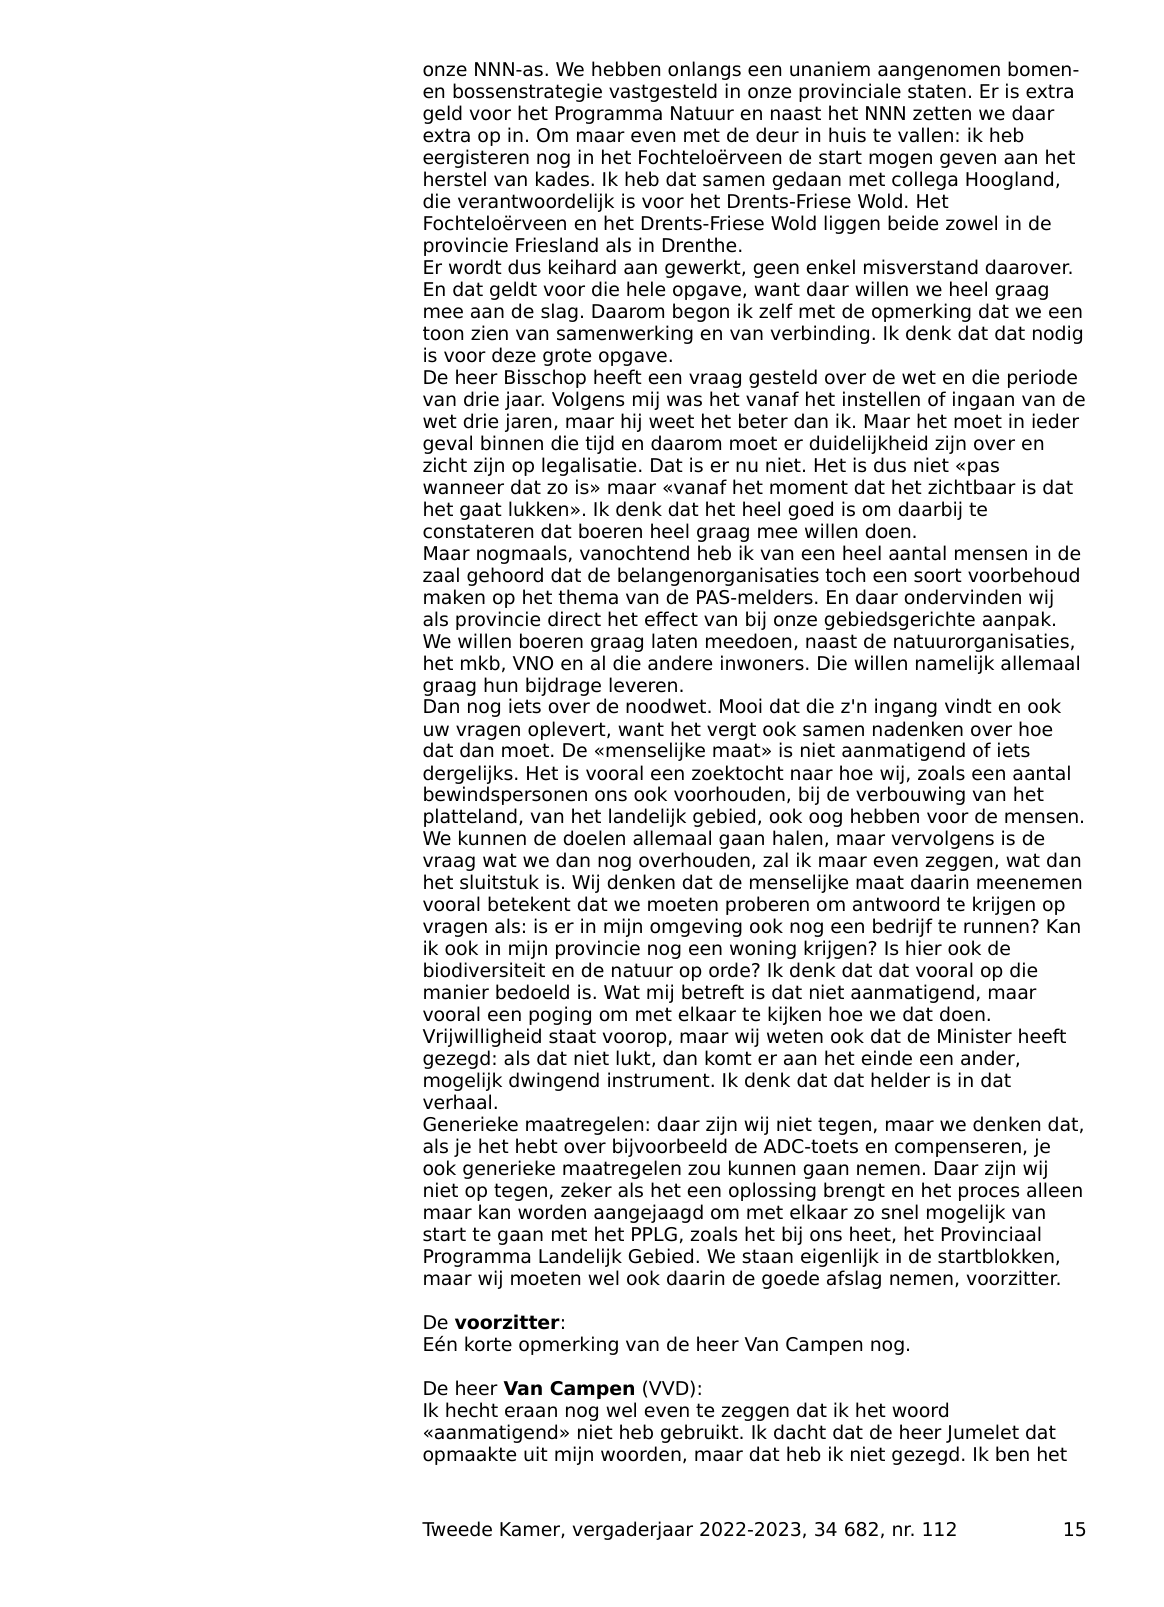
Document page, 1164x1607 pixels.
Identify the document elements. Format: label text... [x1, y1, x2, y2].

text De heer Van Campen (VVD): [422, 1378, 1087, 1400]
text De voorzitter: [422, 1312, 1087, 1334]
text Generieke maatregelen: daar zijn wij niet tegen, maar we denken dat, als je het hebt over bijvoorbeeld de ADC-toets en compenseren, je ook generieke maatregelen zou kunnen gaan nemen. Daar zijn wij niet op tegen, zeker als het een oplossing brengt en het proces alleen maar kan worden aangejaagd om met elkaar zo snel mogelijk van start te gaan met het PPLG, zoals het bij ons heet, het Provinciaal Programma Landelijk Gebied. We staan eigenlijk in de startblokken, maar wij moeten wel ook daarin de goede afslag nemen, voorzitter. [422, 1114, 1087, 1290]
text Er wordt dus keihard aan gewerkt, geen enkel misverstand daarover. En dat geldt voor die hele opgave, want daar willen we heel graag mee aan de slag. Daarom begon ik zelf met de opmerking dat we een toon zien van samenwerking en van verbinding. Ik denk dat dat nodig is voor deze grote opgave. [422, 257, 1087, 367]
text Maar nogmaals, vanochtend heb ik van een heel aantal mensen in de zaal gehoord dat de belangenorganisaties toch een soort voorbehoud maken op het thema van de PAS-melders. En daar ondervinden wij als provincie direct het effect van bij onze gebiedsgerichte aanpak. We willen boeren graag laten meedoen, naast de natuurorganisaties, het mkb, VNO en al die andere inwoners. Die willen namelijk allemaal graag hun bijdrage leveren. [422, 543, 1087, 696]
text onze NNN-as. We hebben onlangs een unaniem aangenomen bomen- en bossenstrategie vastgesteld in onze provinciale staten. Er is extra geld voor het Programma Natuur en naast het NNN zetten we daar extra op in. Om maar even met de deur in huis te vallen: ik heb eergisteren nog in het Fochteloërveen de start mogen geven aan het herstel van kades. Ik heb dat samen gedaan met collega Hoogland, die verantwoordelijk is voor het Drents-Friese Wold. Het Fochteloërveen en het Drents-Friese Wold liggen beide zowel in de provincie Friesland als in Drenthe. [422, 59, 1087, 257]
text De heer Bisschop heeft een vraag gesteld over de wet en die periode van drie jaar. Volgens mij was het vanaf het instellen of ingaan van de wet drie jaren, maar hij weet het beter dan ik. Maar het moet in ieder geval binnen die tijd en daarom moet er duidelijkheid zijn over en zicht zijn op legalisatie. Dat is er nu niet. Het is dus niet «pas wanneer dat zo is» maar «vanaf het moment dat het zichtbaar is dat het gaat lukken». Ik denk dat het heel goed is om daarbij te constateren dat boeren heel graag mee willen doen. [422, 367, 1087, 543]
text Ik hecht eraan nog wel even te zeggen dat ik het woord «aanmatigend» niet heb gebruikt. Ik dacht dat de heer Jumelet dat opmaakte uit mijn woorden, maar dat heb ik niet gezegd. Ik ben het [422, 1400, 1087, 1466]
text Eén korte opmerking van de heer Van Campen nog. [422, 1334, 1087, 1356]
text Dan nog iets over de noodwet. Mooi dat die z'n ingang vindt en ook uw vragen oplevert, want het vergt ook samen nadenken over hoe dat dan moet. De «menselijke maat» is niet aanmatigend of iets dergelijks. Het is vooral een zoektocht naar hoe wij, zoals een aantal bewindspersonen ons ook voorhouden, bij de verbouwing van het platteland, van het landelijk gebied, ook oog hebben voor de mensen. We kunnen de doelen allemaal gaan halen, maar vervolgens is de vraag wat we dan nog overhouden, zal ik maar even zeggen, wat dan het sluitstuk is. Wij denken dat de menselijke maat daarin meenemen vooral betekent dat we moeten proberen om antwoord te krijgen op vragen als: is er in mijn omgeving ook nog een bedrijf te runnen? Kan ik ook in mijn provincie nog een woning krijgen? Is hier ook de biodiversiteit en de natuur op orde? Ik denk dat dat vooral op die manier bedoeld is. Wat mij betreft is dat niet aanmatigend, maar vooral een poging om met elkaar te kijken hoe we dat doen. Vrijwilligheid staat voorop, maar wij weten ook dat de Minister heeft gezegd: als dat niet lukt, dan komt er aan het einde een ander, mogelijk dwingend instrument. Ik denk dat dat helder is in dat verhaal. [422, 696, 1087, 1114]
